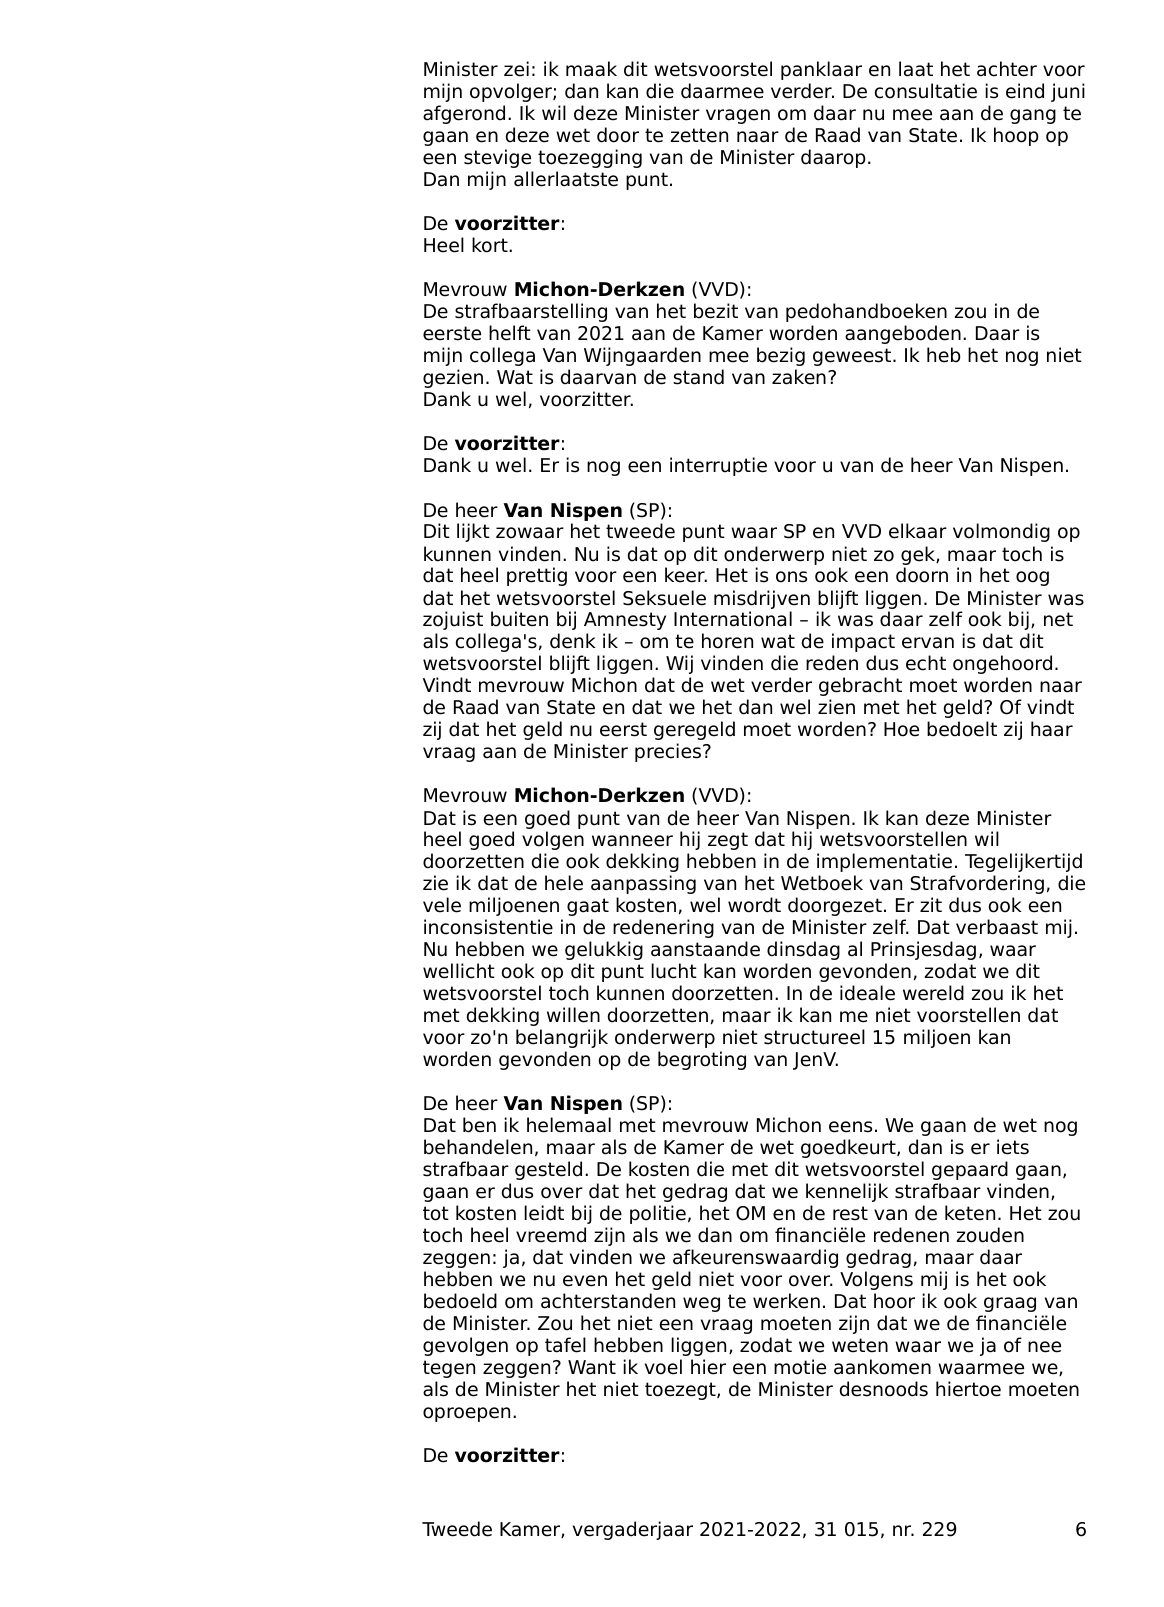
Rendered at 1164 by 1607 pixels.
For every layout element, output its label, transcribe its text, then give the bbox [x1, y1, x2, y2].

text Mevrouw Michon-Derkzen (VVD): [422, 785, 1087, 807]
text Dat ben ik helemaal met mevrouw Michon eens. We gaan de wet nog behandelen, maar als de Kamer de wet goedkeurt, dan is er iets strafbaar gesteld. De kosten die met dit wetsvoorstel gepaard gaan, gaan er dus over dat het gedrag dat we kennelijk strafbaar vinden, tot kosten leidt bij de politie, het OM en de rest van de keten. Het zou toch heel vreemd zijn als we dan om financiële redenen zouden zeggen: ja, dat vinden we afkeurenswaardig gedrag, maar daar hebben we nu even het geld niet voor over. Volgens mij is het ook bedoeld om achterstanden weg te werken. Dat hoor ik ook graag van de Minister. Zou het niet een vraag moeten zijn dat we de financiële gevolgen op tafel hebben liggen, zodat we weten waar we ja of nee tegen zeggen? Want ik voel hier een motie aankomen waarmee we, als de Minister het niet toezegt, de Minister desnoods hiertoe moeten oproepen. [422, 1115, 1087, 1423]
text Heel kort. [422, 235, 1087, 257]
text Dat is een goed punt van de heer Van Nispen. Ik kan deze Minister heel goed volgen wanneer hij zegt dat hij wetsvoorstellen wil doorzetten die ook dekking hebben in de implementatie. Tegelijkertijd zie ik dat de hele aanpassing van het Wetboek van Strafvordering, die vele miljoenen gaat kosten, wel wordt doorgezet. Er zit dus ook een inconsistentie in de redenering van de Minister zelf. Dat verbaast mij. Nu hebben we gelukkig aanstaande dinsdag al Prinsjesdag, waar wellicht ook op dit punt lucht kan worden gevonden, zodat we dit wetsvoorstel toch kunnen doorzetten. In de ideale wereld zou ik het met dekking willen doorzetten, maar ik kan me niet voorstellen dat voor zo'n belangrijk onderwerp niet structureel 15 miljoen kan worden gevonden op de begroting van JenV. [422, 807, 1087, 1071]
text De heer Van Nispen (SP): [422, 1093, 1087, 1115]
text Mevrouw Michon-Derkzen (VVD): [422, 279, 1087, 301]
text De heer Van Nispen (SP): [422, 499, 1087, 521]
text De voorzitter: [422, 213, 1087, 235]
text Minister zei: ik maak dit wetsvoorstel panklaar en laat het achter voor mijn opvolger; dan kan die daarmee verder. De consultatie is eind juni afgerond. Ik wil deze Minister vragen om daar nu mee aan de gang te gaan en deze wet door te zetten naar de Raad van State. Ik hoop op een stevige toezegging van de Minister daarop. [422, 59, 1087, 169]
text Dan mijn allerlaatste punt. [422, 169, 1087, 191]
text De voorzitter: [422, 1445, 1087, 1467]
text Dank u wel, voorzitter. [422, 389, 1087, 411]
text Dit lijkt zowaar het tweede punt waar SP en VVD elkaar volmondig op kunnen vinden. Nu is dat op dit onderwerp niet zo gek, maar toch is dat heel prettig voor een keer. Het is ons ook een doorn in het oog dat het wetsvoorstel Seksuele misdrijven blijft liggen. De Minister was zojuist buiten bij Amnesty International – ik was daar zelf ook bij, net als collega's, denk ik – om te horen wat de impact ervan is dat dit wetsvoorstel blijft liggen. Wij vinden die reden dus echt ongehoord. Vindt mevrouw Michon dat de wet verder gebracht moet worden naar de Raad van State en dat we het dan wel zien met het geld? Of vindt zij dat het geld nu eerst geregeld moet worden? Hoe bedoelt zij haar vraag aan de Minister precies? [422, 521, 1087, 763]
text De voorzitter: [422, 433, 1087, 455]
text De strafbaarstelling van het bezit van pedohandboeken zou in de eerste helft van 2021 aan de Kamer worden aangeboden. Daar is mijn collega Van Wijngaarden mee bezig geweest. Ik heb het nog niet gezien. Wat is daarvan de stand van zaken? [422, 301, 1087, 389]
text Dank u wel. Er is nog een interruptie voor u van de heer Van Nispen. [422, 455, 1087, 477]
